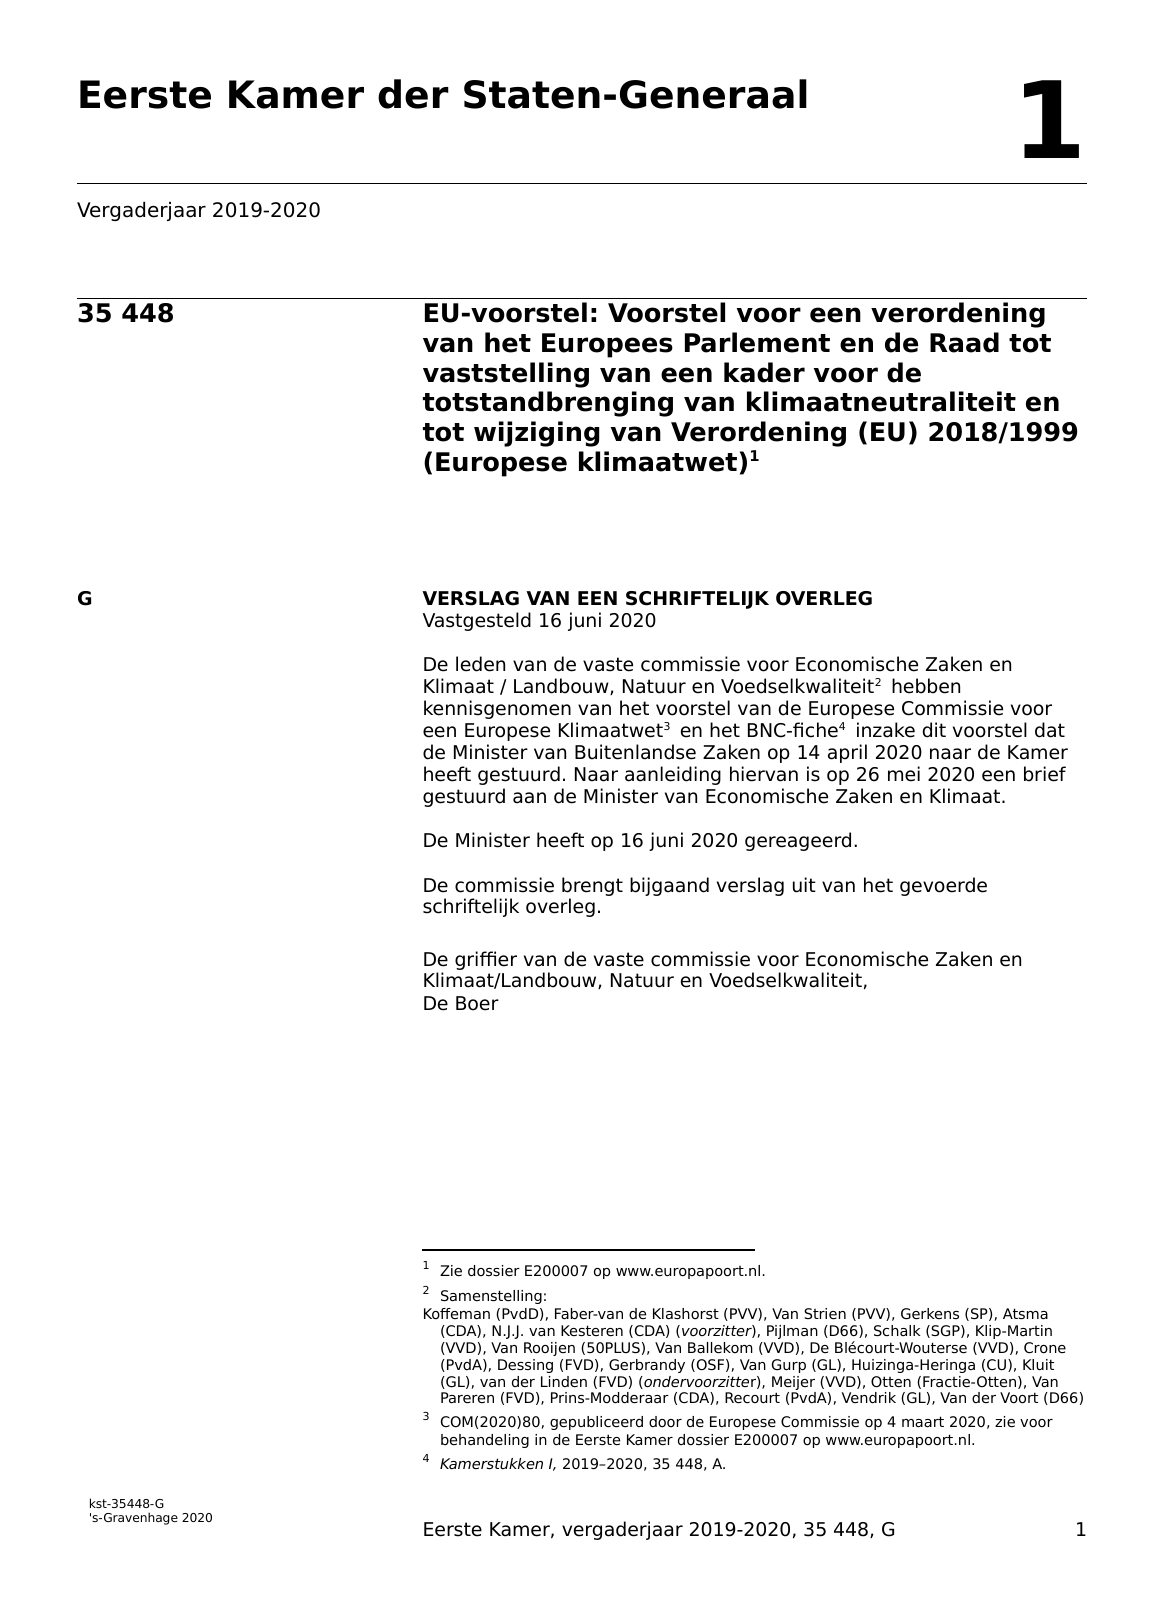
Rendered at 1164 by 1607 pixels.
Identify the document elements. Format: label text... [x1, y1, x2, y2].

text Vastgesteld 16 juni 2020 [422, 610, 1087, 632]
text Zie dossier E200007 op www.europapoort.nl. [422, 1259, 1087, 1281]
text Koffeman (PvdD), Faber-van de Klashorst (PVV), Van Strien (PVV), Gerkens (SP), Atsma (CDA), N.J.J. van Kesteren (CDA) (voorzitter), Pijlman (D66), Schalk (SGP), Klip-Martin (VVD), Van Rooijen (50PLUS), Van Ballekom (VVD), De Blécourt-Wouterse (VVD), Crone (PvdA), Dessing (FVD), Gerbrandy (OSF), Van Gurp (GL), Huizinga-Heringa (CU), Kluit (GL), van der Linden (FVD) (ondervoorzitter), Meijer (VVD), Otten (Fractie-Otten), Van Pareren (FVD), Prins-Modderaar (CDA), Recourt (PvdA), Vendrik (GL), Van der Voort (D66) [422, 1306, 1087, 1407]
text kst-35448-G [88, 1497, 323, 1511]
text 's-Gravenhage 2020 [88, 1511, 323, 1525]
text De griffier van de vaste commissie voor Economische Zaken en Klimaat/Landbouw, Natuur en Voedselkwaliteit, De Boer [422, 948, 1087, 1014]
table_cell Vergaderjaar 2019-2020 [77, 184, 1087, 298]
text COM(2020)80, gepubliceerd door de Europese Commissie op 4 maart 2020, zie voor behandeling in de Eerste Kamer dossier E200007 op www.europapoort.nl. [422, 1410, 1087, 1449]
table_header 1 [886, 59, 1087, 183]
text Samenstelling: [422, 1284, 1087, 1306]
text De Minister heeft op 16 juni 2020 gereageerd. [422, 830, 1087, 852]
text De leden van de vaste commissie voor Economische Zaken en Klimaat / Landbouw, Natuur en Voedselkwaliteit hebben kennisgenomen van het voorstel van de Europese Commissie voor een Europese Klimaatwet en het BNC-fiche inzake dit voorstel dat de Minister van Buitenlandse Zaken op 14 april 2020 naar de Kamer heeft gestuurd. Naar aanleiding hiervan is op 26 mei 2020 een brief gestuurd aan de Minister van Economische Zaken en Klimaat. [422, 654, 1087, 808]
subtitle 35 448 EU-voorstel: Voorstel voor een verordening van het Europees Parlement en de Raad tot vaststelling van een kader voor de totstandbrenging van klimaatneutraliteit en tot wijziging van Verordening (EU) 2018/1999 (Europese klimaatwet) [77, 299, 1087, 477]
subtitle G VERSLAG VAN EEN SCHRIFTELIJK OVERLEG [77, 588, 1087, 610]
text De commissie brengt bijgaand verslag uit van het gevoerde schriftelijk overleg. [422, 874, 1087, 918]
table_header Eerste Kamer der Staten-Generaal [77, 59, 886, 183]
text Kamerstukken I, 2019–2020, 35 448, A. [422, 1452, 1087, 1474]
